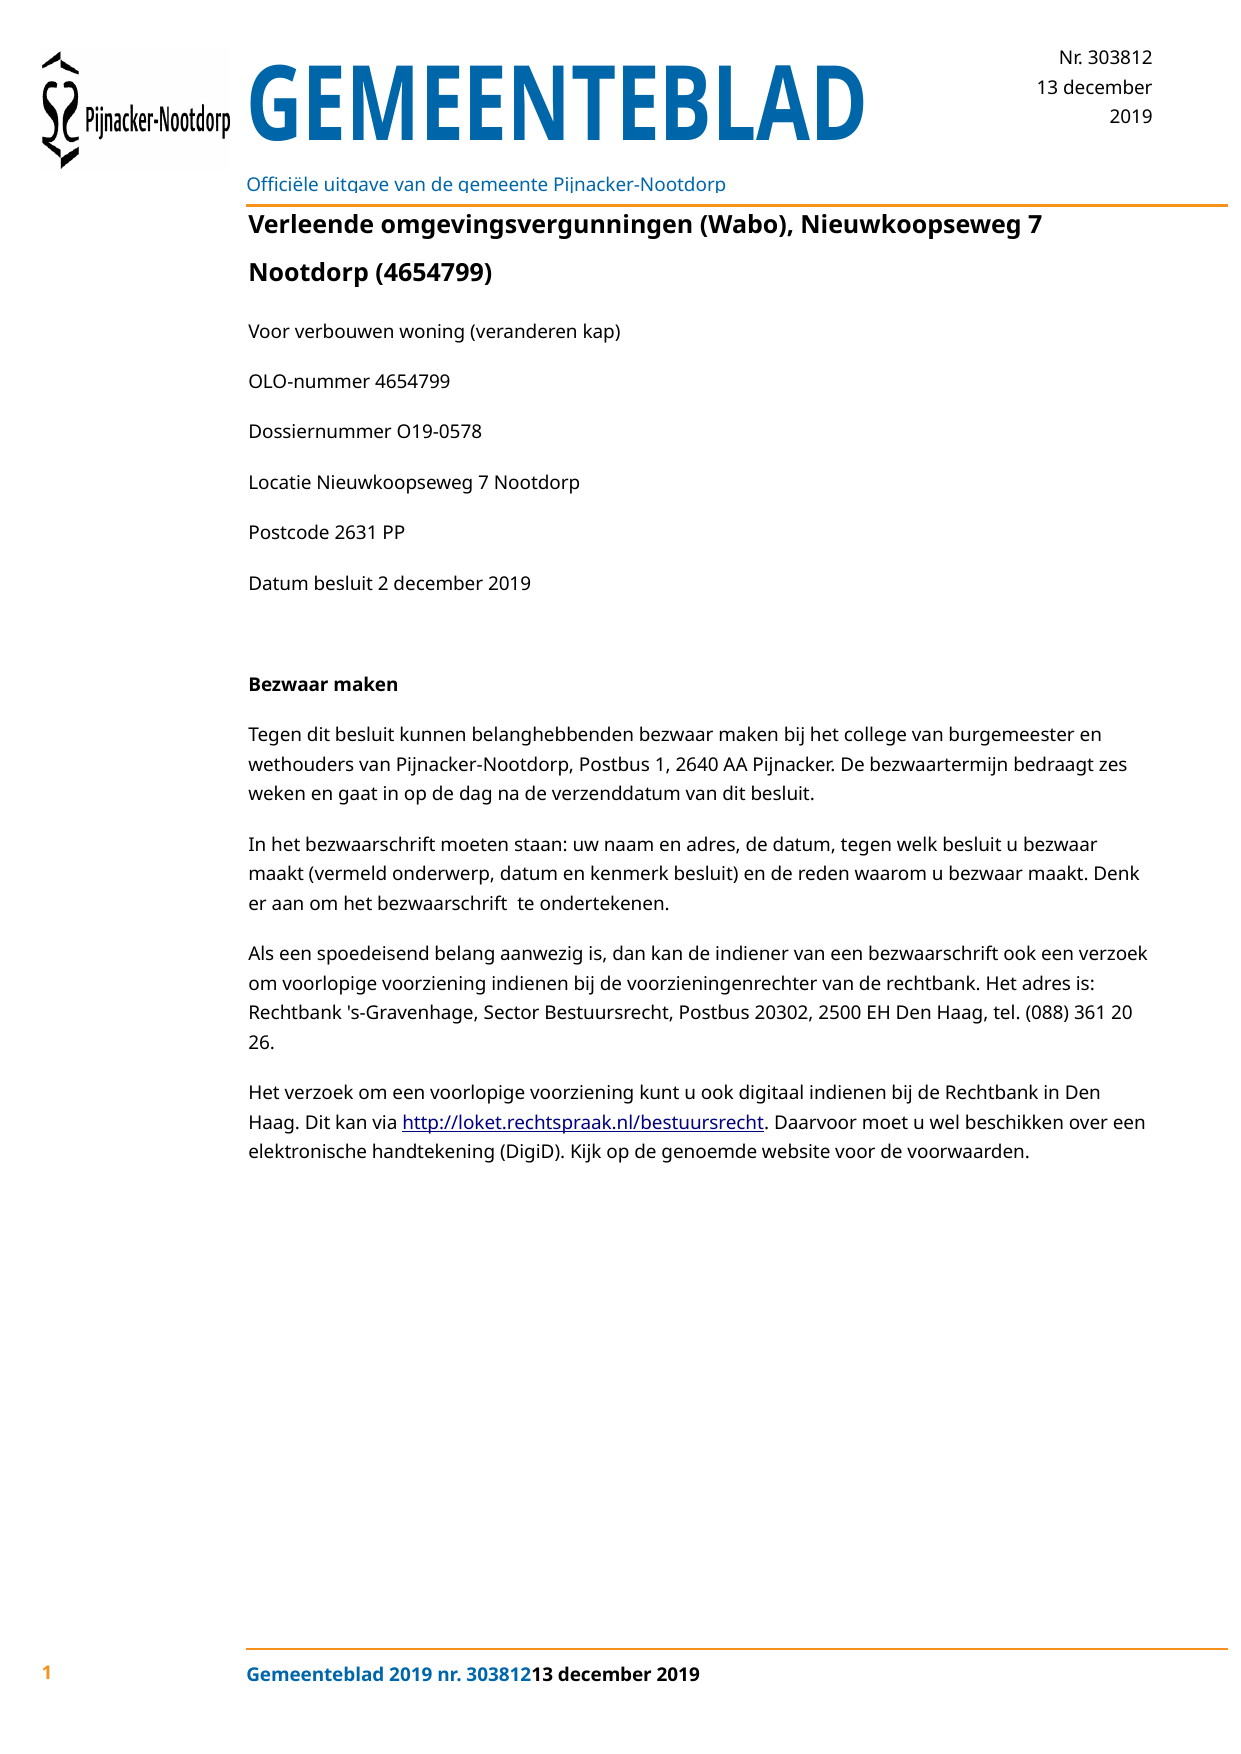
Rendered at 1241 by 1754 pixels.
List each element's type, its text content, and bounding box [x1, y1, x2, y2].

text Bezwaar maken [248, 671, 1152, 697]
text Voor verbouwen woning (veranderen kap) [248, 318, 1152, 344]
text Het verzoek om een voorlopige voorziening kunt u ook digitaal indienen bij de Rechtbank in Den Haag. Dit kan via http://loket.rechtspraak.nl/bestuursrecht. Daarvoor moet u wel beschikken over een elektronische handtekening (DigiD). Kijk op de genoemde website voor de voorwaarden. [248, 1079, 1152, 1164]
text In het bezwaarschrift moeten staan: uw naam en adres, de datum, tegen welk besluit u bezwaar maakt (vermeld onderwerp, datum en kenmerk besluit) en de reden waarom u bezwaar maakt. Denk er aan om het bezwaarschrift te ondertekenen. [248, 831, 1152, 916]
text Postcode 2631 PP [248, 519, 1152, 545]
picture [41, 47, 231, 172]
text Als een spoedeisend belang aanwezig is, dan kan de indiener van een bezwaarschrift ook een verzoek om voorlopige voorziening indienen bij de voorzieningenrechter van de rechtbank. Het adres is: Rechtbank 's-Gravenhage, Sector Bestuursrecht, Postbus 20302, 2500 EH Den Haag, tel. (088) 361 20 26. [248, 940, 1152, 1055]
text Dossiernummer O19-0578 [248, 419, 1152, 444]
text Verleende omgevingsvergunningen (Wabo), Nieuwkoopseweg 7 Nootdorp (4654799) [248, 207, 1152, 288]
text OLO-nummer 4654799 [248, 368, 1152, 394]
text Tegen dit besluit kunnen belanghebbenden bezwaar maken bij het college van burgemeester en wethouders van Pijnacker-Nootdorp, Postbus 1, 2640 AA Pijnacker. De bezwaartermijn bedraagt zes weken en gaat in op de dag na de verzenddatum van dit besluit. [248, 721, 1152, 806]
text Datum besluit 2 december 2019 [248, 570, 1152, 596]
text Locatie Nieuwkoopseweg 7 Nootdorp [248, 469, 1152, 495]
